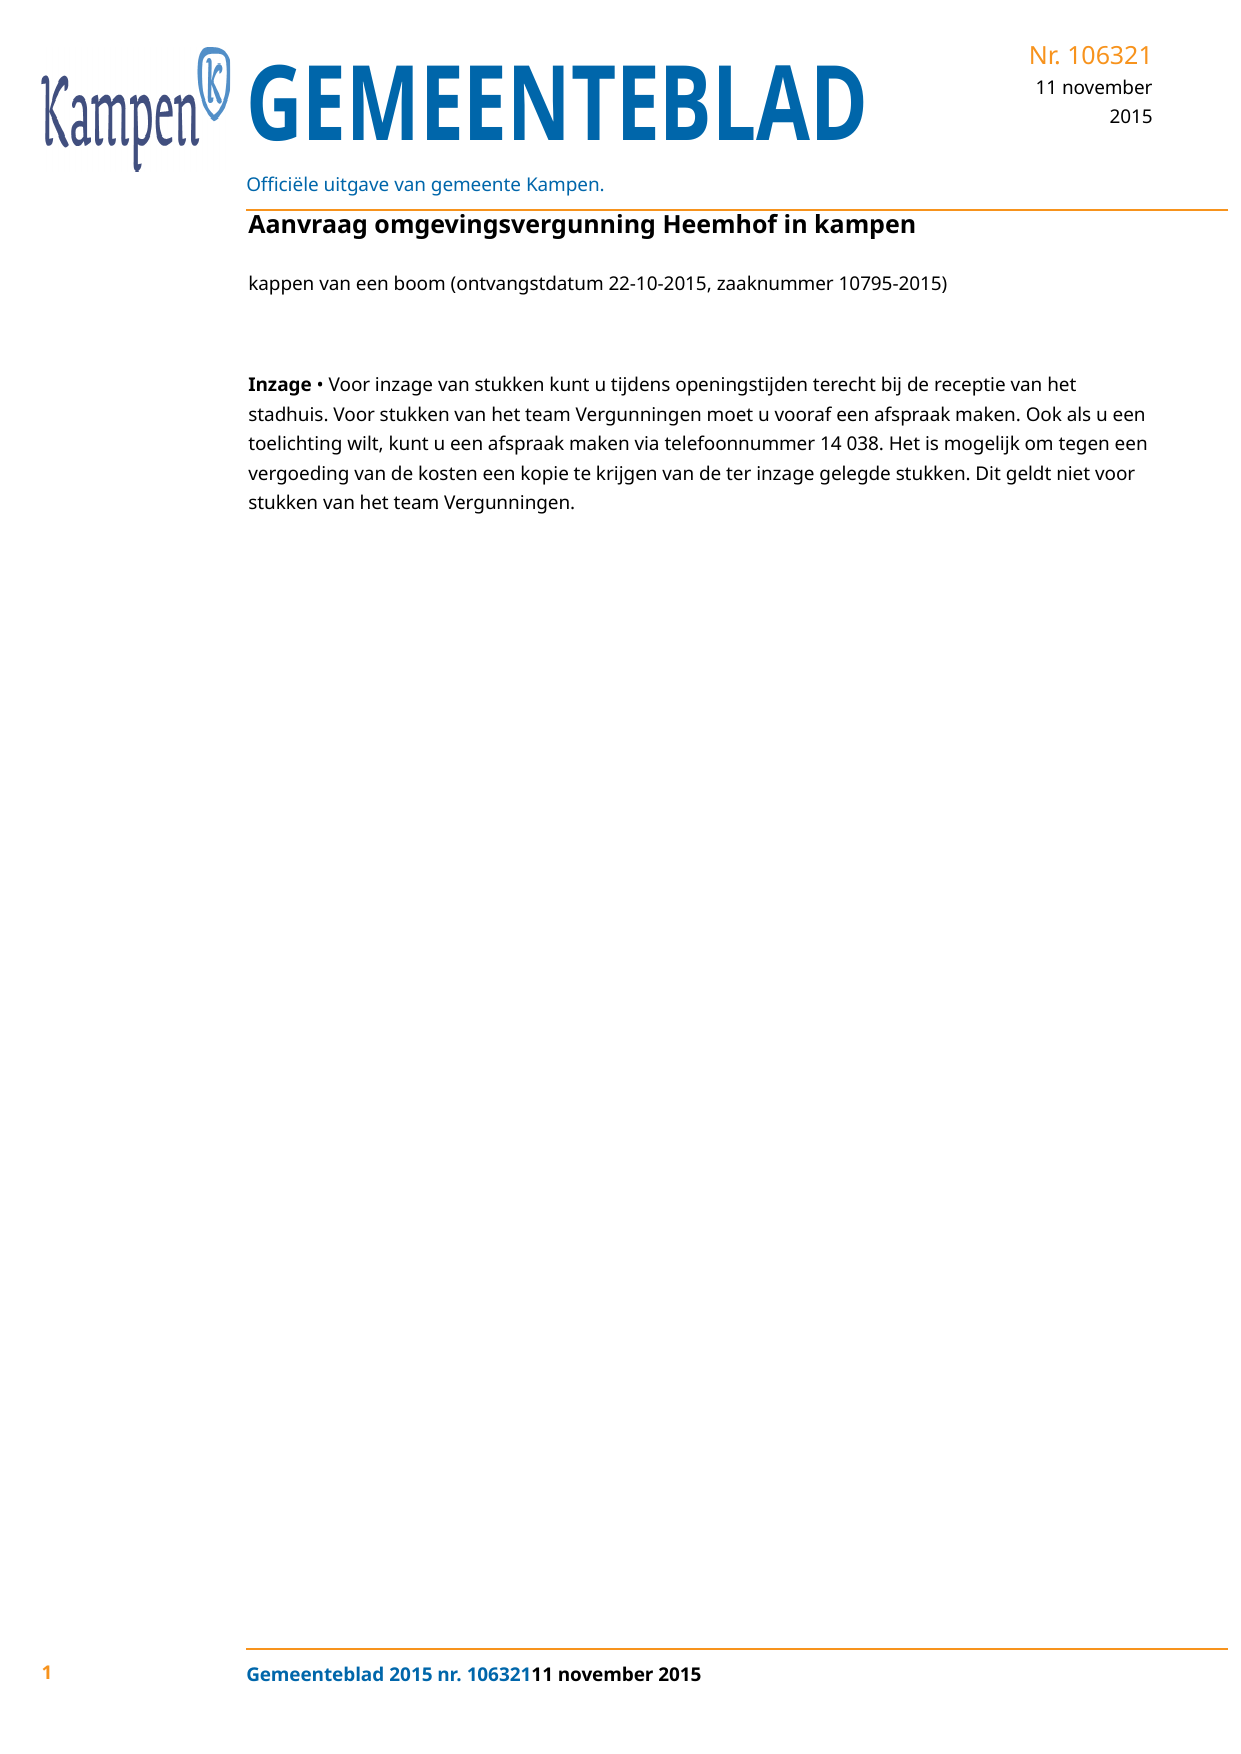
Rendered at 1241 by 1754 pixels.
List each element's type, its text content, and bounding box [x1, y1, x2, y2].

picture [41, 47, 231, 172]
text kappen van een boom (ontvangstdatum 22-10-2015, zaaknummer 10795-2015) [248, 270, 1152, 296]
text Inzage • Voor inzage van stukken kunt u tijdens openingstijden terecht bij de receptie van het stadhuis. Voor stukken van het team Vergunningen moet u vooraf een afspraak maken. Ook als u een toelichting wilt, kunt u een afspraak maken via telefoonnummer 14 038. Het is mogelijk om tegen een vergoeding van de kosten een kopie te krijgen van de ter inzage gelegde stukken. Dit geldt niet voor stukken van het team Vergunningen. [248, 371, 1152, 515]
text Aanvraag omgevingsvergunning Heemhof in kampen [248, 211, 1152, 241]
